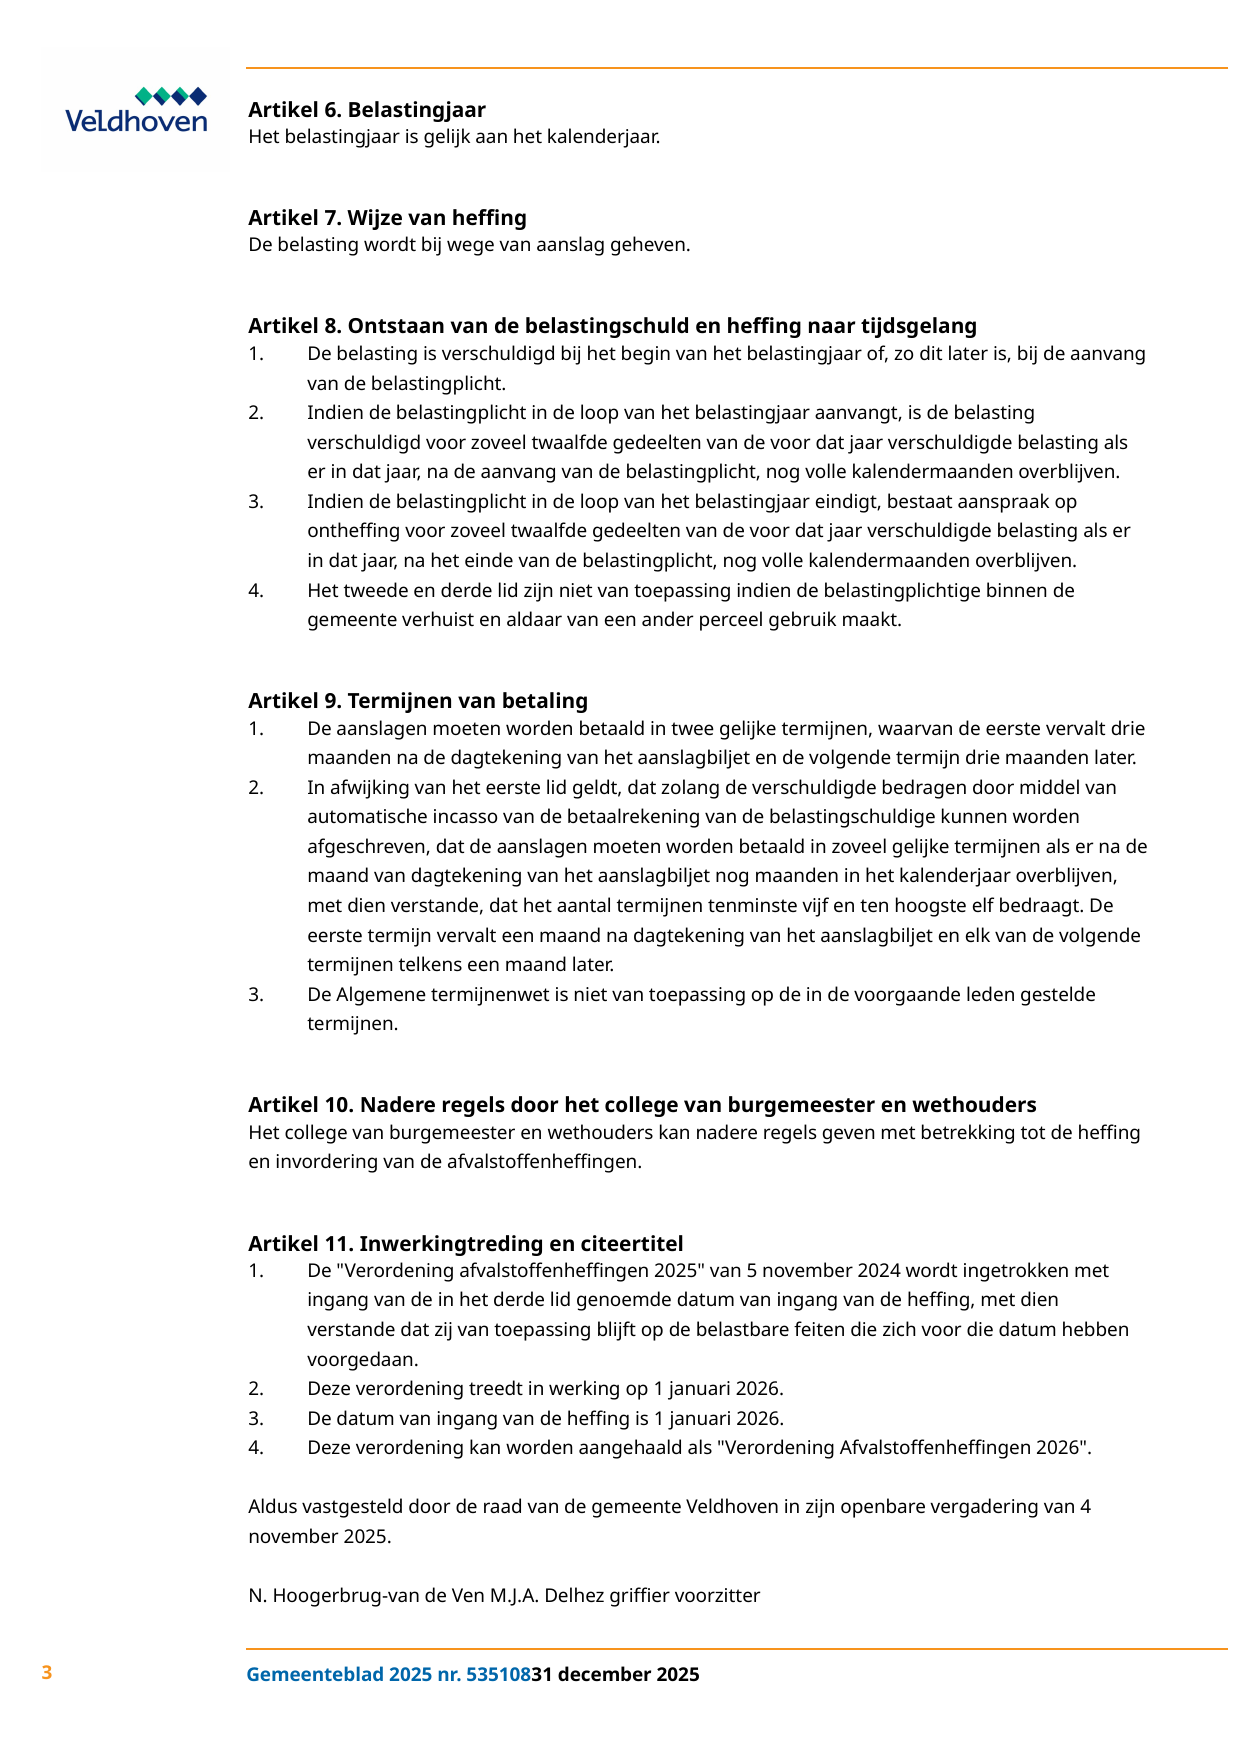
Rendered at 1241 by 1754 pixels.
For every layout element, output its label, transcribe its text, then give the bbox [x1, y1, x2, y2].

list Deze verordening kan worden aangehaald als "Verordening Afvalstoffenheffingen 2026". [248, 1434, 1152, 1460]
text Artikel 9. Termijnen van betaling [248, 686, 1152, 715]
list De aanslagen moeten worden betaald in twee gelijke termijnen, waarvan de eerste vervalt drie maanden na de dagtekening van het aanslagbiljet en de volgende termijn drie maanden later. [248, 715, 1152, 770]
picture [41, 47, 231, 172]
list Indien de belastingplicht in de loop van het belastingjaar eindigt, bestaat aanspraak op ontheffing voor zoveel twaalfde gedeelten van de voor dat jaar verschuldigde belasting als er in dat jaar, na het einde van de belastingplicht, nog volle kalendermaanden overblijven. [248, 488, 1152, 573]
list De Algemene termijnenwet is niet van toepassing op de in de voorgaande leden gestelde termijnen. [248, 981, 1152, 1036]
text Artikel 8. Ontstaan van de belastingschuld en heffing naar tijdsgelang [248, 312, 1152, 340]
text Aldus vastgesteld door de raad van de gemeente Veldhoven in zijn openbare vergadering van 4 november 2025. [248, 1494, 1152, 1549]
list De datum van ingang van de heffing is 1 januari 2026. [248, 1405, 1152, 1431]
text Artikel 7. Wijze van heffing [248, 203, 1152, 232]
text Het college van burgemeester en wethouders kan nadere regels geven met betrekking tot de heffing en invordering van de afvalstoffenheffingen. [248, 1119, 1152, 1174]
list De belasting is verschuldigd bij het begin van het belastingjaar of, zo dit later is, bij de aanvang van de belastingplicht. [248, 340, 1152, 395]
list Indien de belastingplicht in de loop van het belastingjaar aanvangt, is de belasting verschuldigd voor zoveel twaalfde gedeelten van de voor dat jaar verschuldigde belasting als er in dat jaar, na de aanvang van de belastingplicht, nog volle kalendermaanden overblijven. [248, 399, 1152, 484]
text Het belastingjaar is gelijk aan het kalenderjaar. [248, 123, 1152, 149]
text Artikel 11. Inwerkingtreding en citeertitel [248, 1229, 1152, 1257]
text Artikel 10. Nadere regels door het college van burgemeester en wethouders [248, 1091, 1152, 1119]
text De belasting wordt bij wege van aanslag geheven. [248, 232, 1152, 257]
list Deze verordening treedt in werking op 1 januari 2026. [248, 1375, 1152, 1401]
text Artikel 6. Belastingjaar [248, 95, 1152, 123]
list In afwijking van het eerste lid geldt, dat zolang de verschuldigde bedragen door middel van automatische incasso van de betaalrekening van de belastingschuldige kunnen worden afgeschreven, dat de aanslagen moeten worden betaald in zoveel gelijke termijnen als er na de maand van dagtekening van het aanslagbiljet nog maanden in het kalenderjaar overblijven, met dien verstande, dat het aantal termijnen tenminste vijf en ten hoogste elf bedraagt. De eerste termijn vervalt een maand na dagtekening van het aanslagbiljet en elk van de volgende termijnen telkens een maand later. [248, 774, 1152, 977]
list De "Verordening afvalstoffenheffingen 2025" van 5 november 2024 wordt ingetrokken met ingang van de in het derde lid genoemde datum van ingang van de heffing, met dien verstande dat zij van toepassing blijft op de belastbare feiten die zich voor die datum hebben voorgedaan. [248, 1257, 1152, 1372]
list Het tweede en derde lid zijn niet van toepassing indien de belastingplichtige binnen de gemeente verhuist en aldaar van een ander perceel gebruik maakt. [248, 577, 1152, 632]
text N. Hoogerbrug-van de Ven M.J.A. Delhez griffier voorzitter [248, 1582, 1152, 1608]
